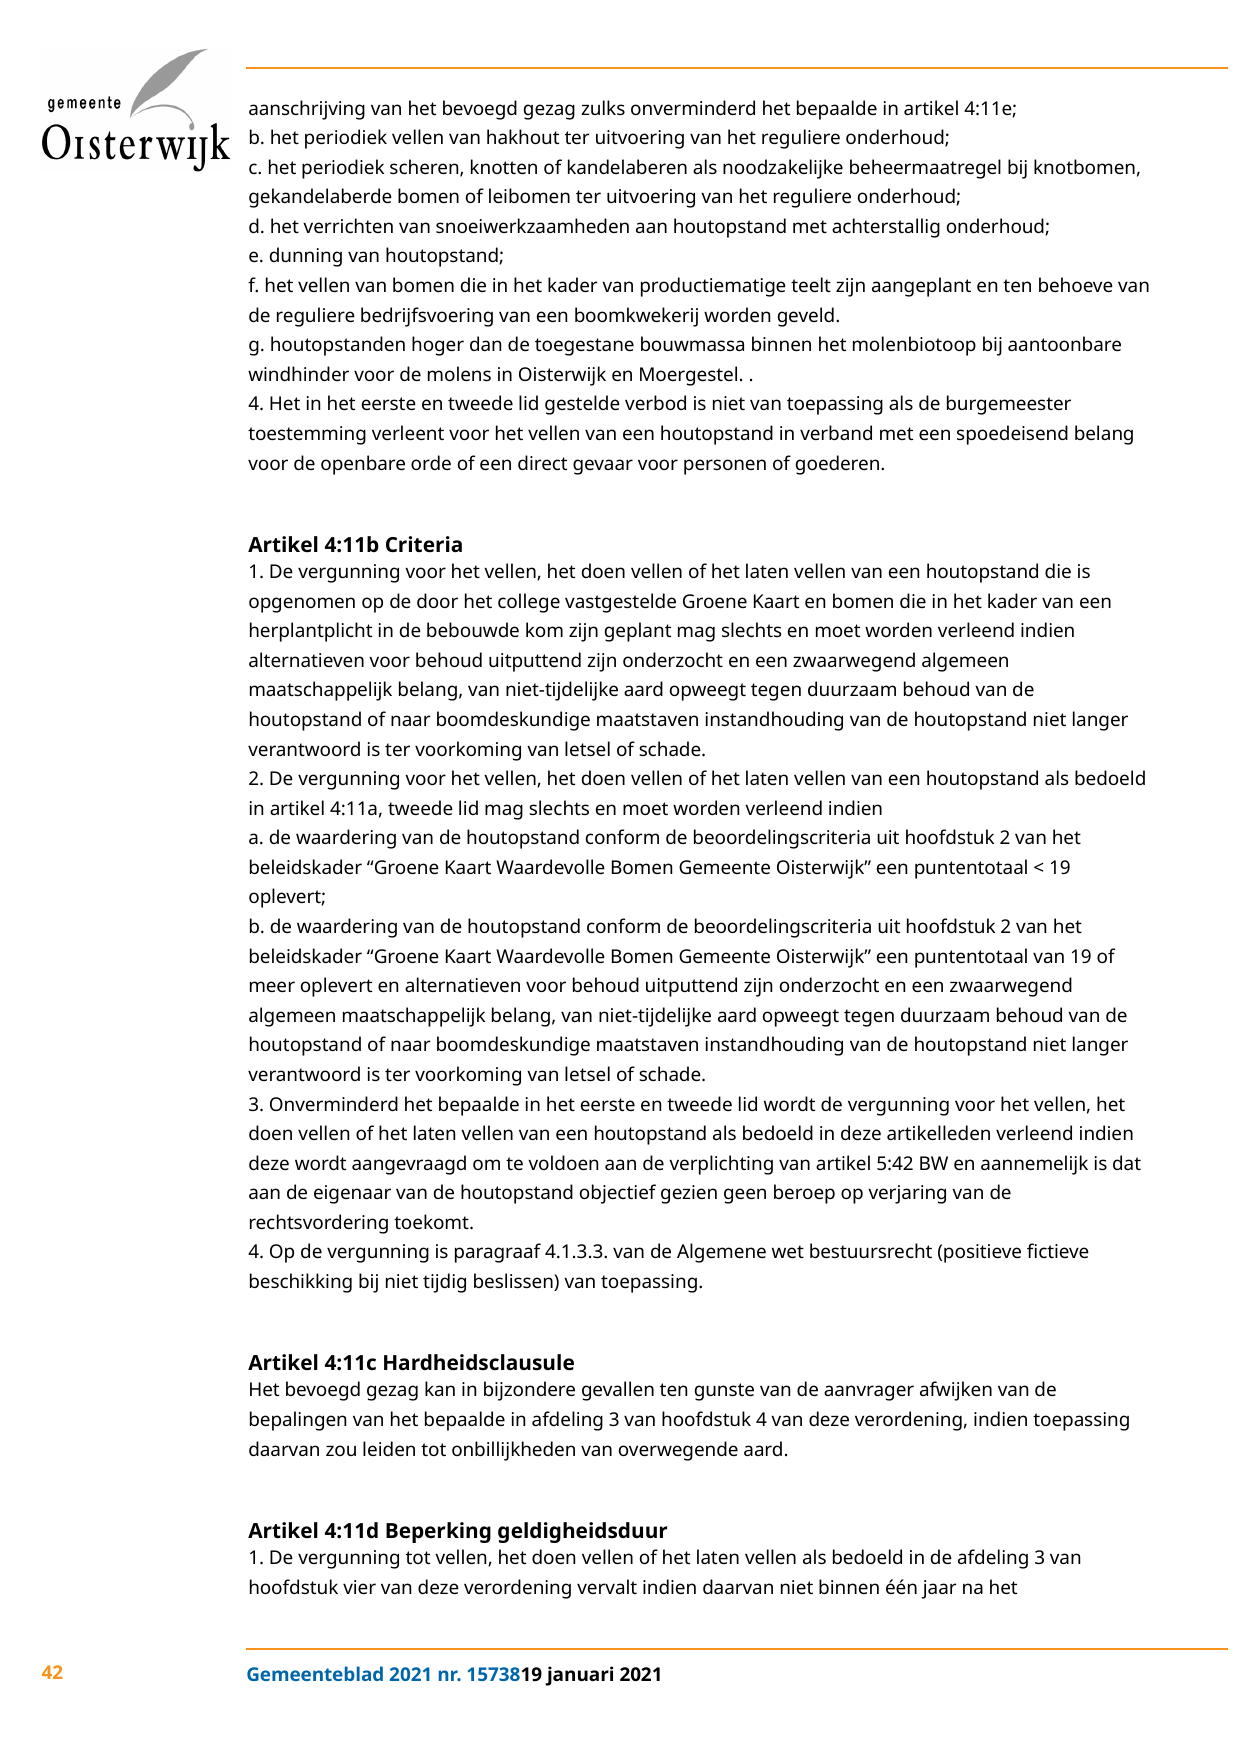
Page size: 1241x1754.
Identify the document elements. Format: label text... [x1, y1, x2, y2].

text a. de waardering van de houtopstand conform de beoordelingscriteria uit hoofdstuk 2 van het beleidskader “Groene Kaart Waardevolle Bomen Gemeente Oisterwijk” een puntentotaal < 19 oplevert; [248, 824, 1152, 909]
text aanschrijving van het bevoegd gezag zulks onverminderd het bepaalde in artikel 4:11e; [248, 95, 1152, 121]
text 1. De vergunning tot vellen, het doen vellen of het laten vellen als bedoeld in de afdeling 3 van hoofdstuk vier van deze verordening vervalt indien daarvan niet binnen één jaar na het [248, 1544, 1152, 1599]
text Het bevoegd gezag kan in bijzondere gevallen ten gunste van de aanvrager afwijken van de bepalingen van het bepaalde in afdeling 3 van hoofdstuk 4 van deze verordening, indien toepassing daarvan zou leiden tot onbillijkheden van overwegende aard. [248, 1377, 1152, 1462]
text 4. Op de vergunning is paragraaf 4.1.3.3. van de Algemene wet bestuursrecht (positieve fictieve beschikking bij niet tijdig beslissen) van toepassing. [248, 1239, 1152, 1294]
text 4. Het in het eerste en tweede lid gestelde verbod is niet van toepassing als de burgemeester toestemming verleent voor het vellen van een houtopstand in verband met een spoedeisend belang voor de openbare orde of een direct gevaar voor personen of goederen. [248, 391, 1152, 476]
text b. het periodiek vellen van hakhout ter uitvoering van het reguliere onderhoud; [248, 124, 1152, 150]
text g. houtopstanden hoger dan de toegestane bouwmassa binnen het molenbiotoop bij aantoonbare windhinder voor de molens in Oisterwijk en Moergestel. . [248, 331, 1152, 387]
text e. dunning van houtopstand; [248, 243, 1152, 268]
picture [41, 47, 231, 172]
text 3. Onverminderd het bepaalde in het eerste en tweede lid wordt de vergunning voor het vellen, het doen vellen of het laten vellen van een houtopstand als bedoeld in deze artikelleden verleend indien deze wordt aangevraagd om te voldoen aan de verplichting van artikel 5:42 BW en aannemelijk is dat aan de eigenaar van de houtopstand objectief gezien geen beroep op verjaring van de rechtsvordering toekomt. [248, 1091, 1152, 1235]
text Artikel 4:11b Criteria [248, 530, 1152, 558]
text 1. De vergunning voor het vellen, het doen vellen of het laten vellen van een houtopstand die is opgenomen op de door het college vastgestelde Groene Kaart en bomen die in het kader van een herplantplicht in de bebouwde kom zijn geplant mag slechts en moet worden verleend indien alternatieven voor behoud uitputtend zijn onderzocht en een zwaarwegend algemeen maatschappelijk belang, van niet-tijdelijke aard opweegt tegen duurzaam behoud van de houtopstand of naar boomdeskundige maatstaven instandhouding van de houtopstand niet langer verantwoord is ter voorkoming van letsel of schade. [248, 558, 1152, 761]
text d. het verrichten van snoeiwerkzaamheden aan houtopstand met achterstallig onderhoud; [248, 213, 1152, 239]
text 2. De vergunning voor het vellen, het doen vellen of het laten vellen van een houtopstand als bedoeld in artikel 4:11a, tweede lid mag slechts en moet worden verleend indien [248, 765, 1152, 821]
text Artikel 4:11d Beperking geldigheidsduur [248, 1516, 1152, 1544]
text b. de waardering van de houtopstand conform de beoordelingscriteria uit hoofdstuk 2 van het beleidskader “Groene Kaart Waardevolle Bomen Gemeente Oisterwijk” een puntentotaal van 19 of meer oplevert en alternatieven voor behoud uitputtend zijn onderzocht en een zwaarwegend algemeen maatschappelijk belang, van niet-tijdelijke aard opweegt tegen duurzaam behoud van de houtopstand of naar boomdeskundige maatstaven instandhouding van de houtopstand niet langer verantwoord is ter voorkoming van letsel of schade. [248, 913, 1152, 1087]
text f. het vellen van bomen die in het kader van productiematige teelt zijn aangeplant en ten behoeve van de reguliere bedrijfsvoering van een boomkwekerij worden geveld. [248, 272, 1152, 328]
text Artikel 4:11c Hardheidsclausule [248, 1348, 1152, 1377]
text c. het periodiek scheren, knotten of kandelaberen als noodzakelijke beheermaatregel bij knotbomen, gekandelaberde bomen of leibomen ter uitvoering van het reguliere onderhoud; [248, 154, 1152, 209]
